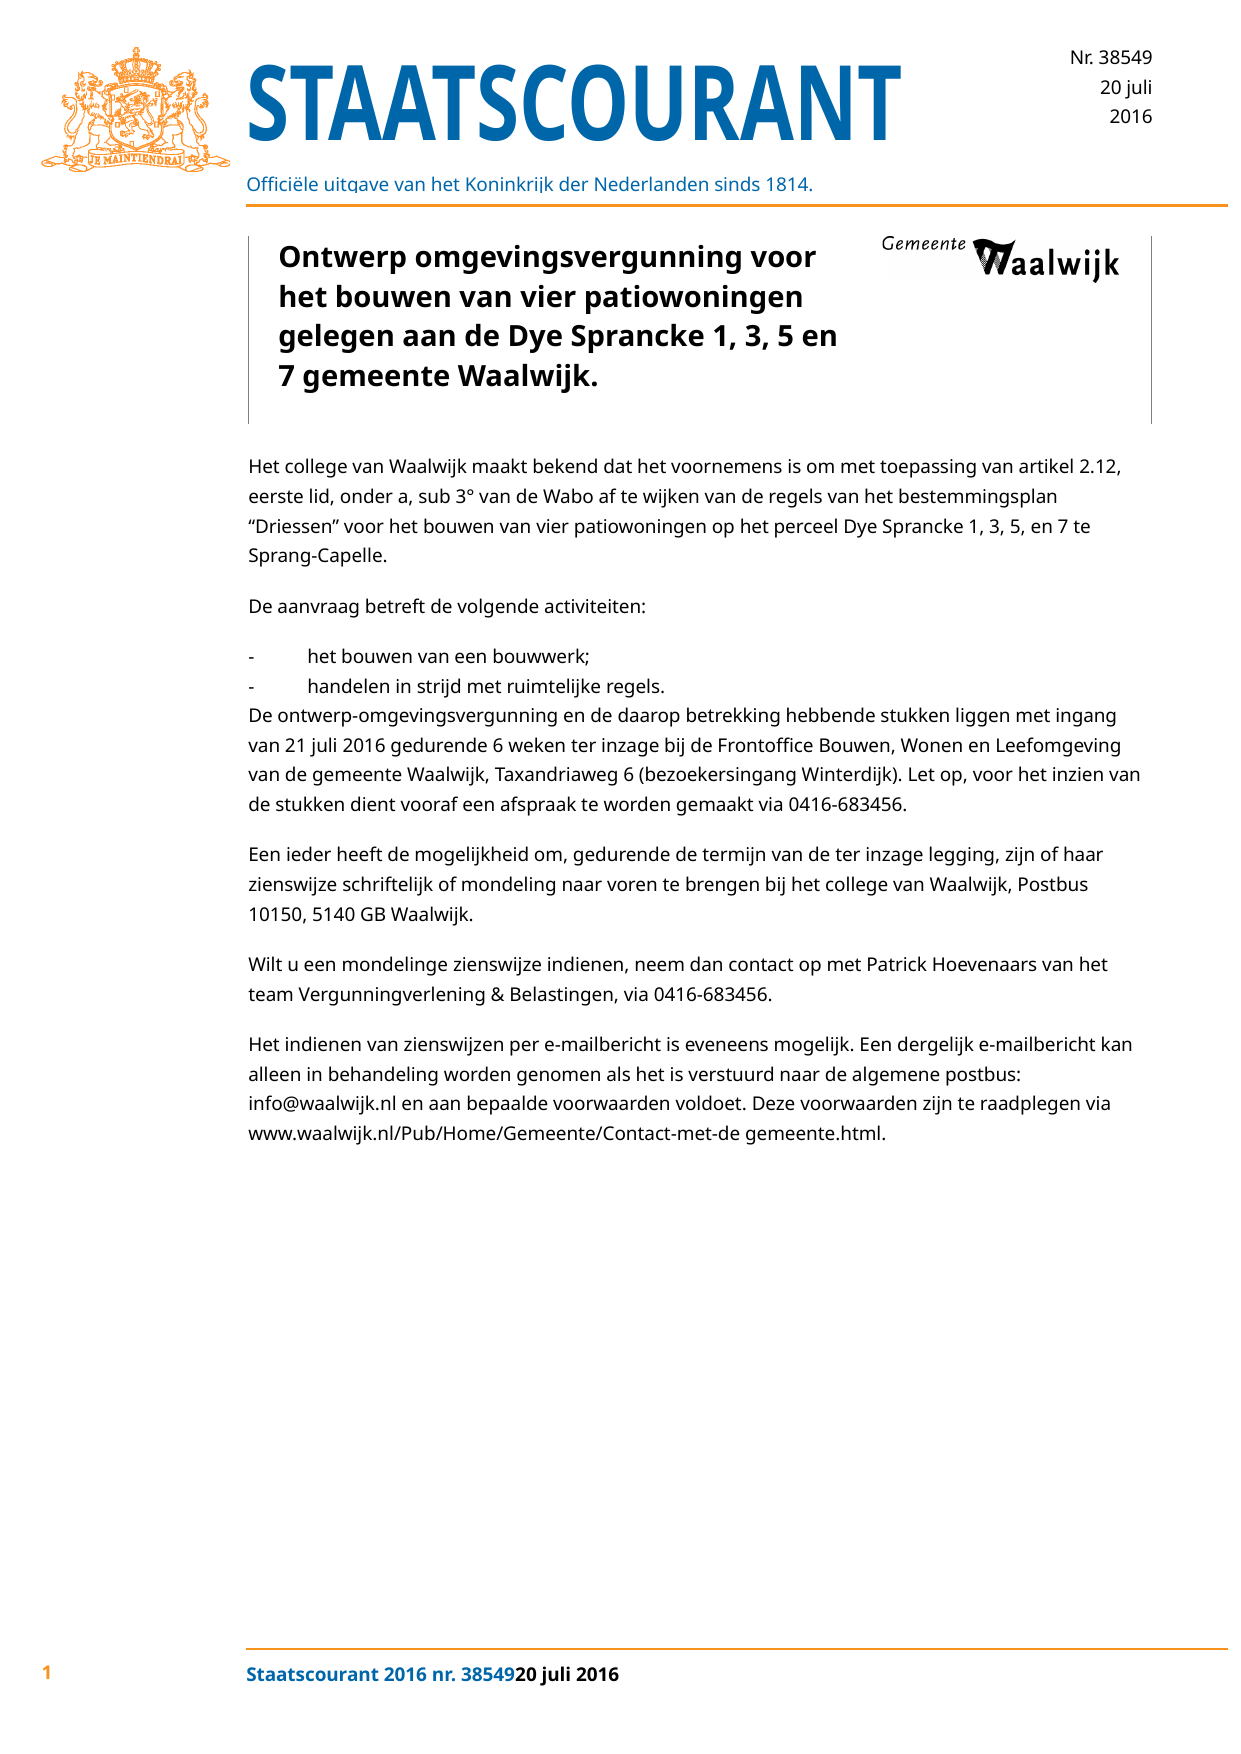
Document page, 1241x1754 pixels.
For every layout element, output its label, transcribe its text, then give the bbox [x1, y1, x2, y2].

text De ontwerp-omgevingsvergunning en de daarop betrekking hebbende stukken liggen met ingang van 21 juli 2016 gedurende 6 weken ter inzage bij de Frontoffice Bouwen, Wonen en Leefomgeving van de gemeente Waalwijk, Taxandriaweg 6 (bezoekersingang Winterdijk). Let op, voor het inzien van de stukken dient vooraf een afspraak te worden gemaakt via 0416-683456. [248, 702, 1152, 817]
text Het college van Waalwijk maakt bekend dat het voornemens is om met toepassing van artikel 2.12, eerste lid, onder a, sub 3° van de Wabo af te wijken van de regels van het bestemmingsplan “Driessen” voor het bouwen van vier patiowoningen op het perceel Dye Sprancke 1, 3, 5, en 7 te Sprang-Capelle. [248, 454, 1152, 568]
text De aanvraag betreft de volgende activiteiten: [248, 593, 1152, 618]
picture [41, 47, 231, 172]
text Wilt u een mondelinge zienswijze indienen, neem dan contact op met Patrick Hoevenaars van het team Vergunningverlening & Belastingen, via 0416-683456. [248, 951, 1152, 1006]
table_header [850, 236, 1151, 424]
text Het indienen van zienswijzen per e-mailbericht is eveneens mogelijk. Een dergelijk e-mailbericht kan alleen in behandeling worden genomen als het is verstuurd naar de algemene postbus: info@waalwijk.nl en aan bepaalde voorwaarden voldoet. Deze voorwaarden zijn te raadplegen via www.waalwijk.nl/Pub/Home/Gemeente/Contact-met-de gemeente.html. [248, 1031, 1152, 1146]
table_header Ontwerp omgevingsvergunning voor het bouwen van vier patiowoningen gelegen aan de Dye Sprancke 1, 3, 5 en 7 gemeente Waalwijk. [249, 236, 850, 424]
list handelen in strijd met ruimtelijke regels. [248, 673, 1152, 698]
text Een ieder heeft de mogelijkheid om, gedurende de termijn van de ter inzage legging, zijn of haar zienswijze schriftelijk of mondeling naar voren te brengen bij het college van Waalwijk, Postbus 10150, 5140 GB Waalwijk. [248, 842, 1152, 926]
list het bouwen van een bouwwerk; [248, 643, 1152, 669]
picture [882, 236, 1119, 283]
